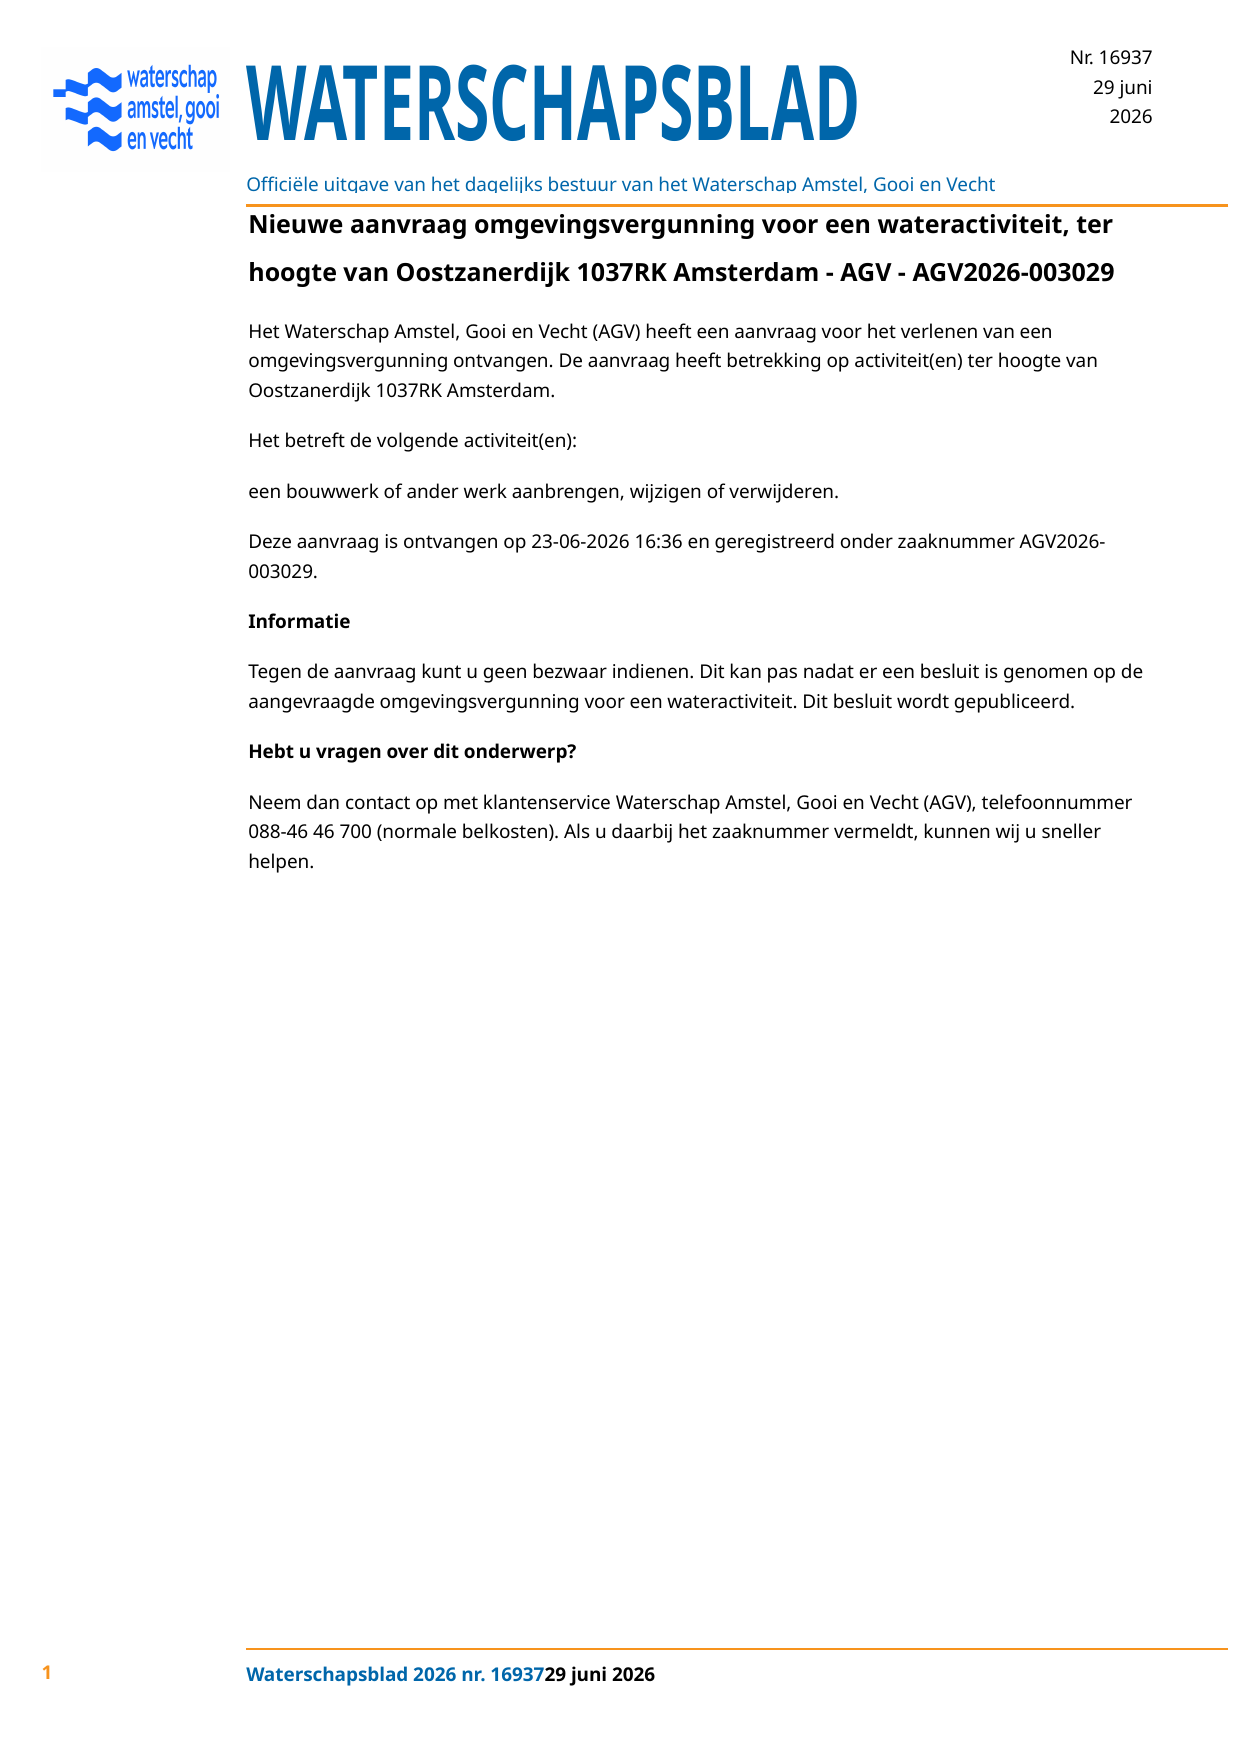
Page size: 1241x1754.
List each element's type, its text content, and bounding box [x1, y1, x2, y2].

text Het betreft de volgende activiteit(en): [248, 427, 1152, 453]
text Deze aanvraag is ontvangen op 23-06-2026 16:36 en geregistreerd onder zaaknummer AGV2026-003029. [248, 528, 1152, 584]
text Nieuwe aanvraag omgevingsvergunning voor een wateractiviteit, ter hoogte van Oostzanerdijk 1037RK Amsterdam - AGV - AGV2026-003029 [248, 207, 1152, 288]
text een bouwwerk of ander werk aanbrengen, wijzigen of verwijderen. [248, 478, 1152, 504]
text Het Waterschap Amstel, Gooi en Vecht (AGV) heeft een aanvraag voor het verlenen van een omgevingsvergunning ontvangen. De aanvraag heeft betrekking op activiteit(en) ter hoogte van Oostzanerdijk 1037RK Amsterdam. [248, 318, 1152, 403]
picture [41, 47, 231, 172]
text Hebt u vragen over dit onderwerp? [248, 739, 1152, 764]
text Neem dan contact op met klantenservice Waterschap Amstel, Gooi en Vecht (AGV), telefoonnummer 088-46 46 700 (normale belkosten). Als u daarbij het zaaknummer vermeldt, kunnen wij u sneller helpen. [248, 789, 1152, 874]
text Tegen de aanvraag kunt u geen bezwaar indienen. Dit kan pas nadat er een besluit is genomen op de aangevraagde omgevingsvergunning voor een wateractiviteit. Dit besluit wordt gepubliceerd. [248, 659, 1152, 714]
text Informatie [248, 608, 1152, 634]
